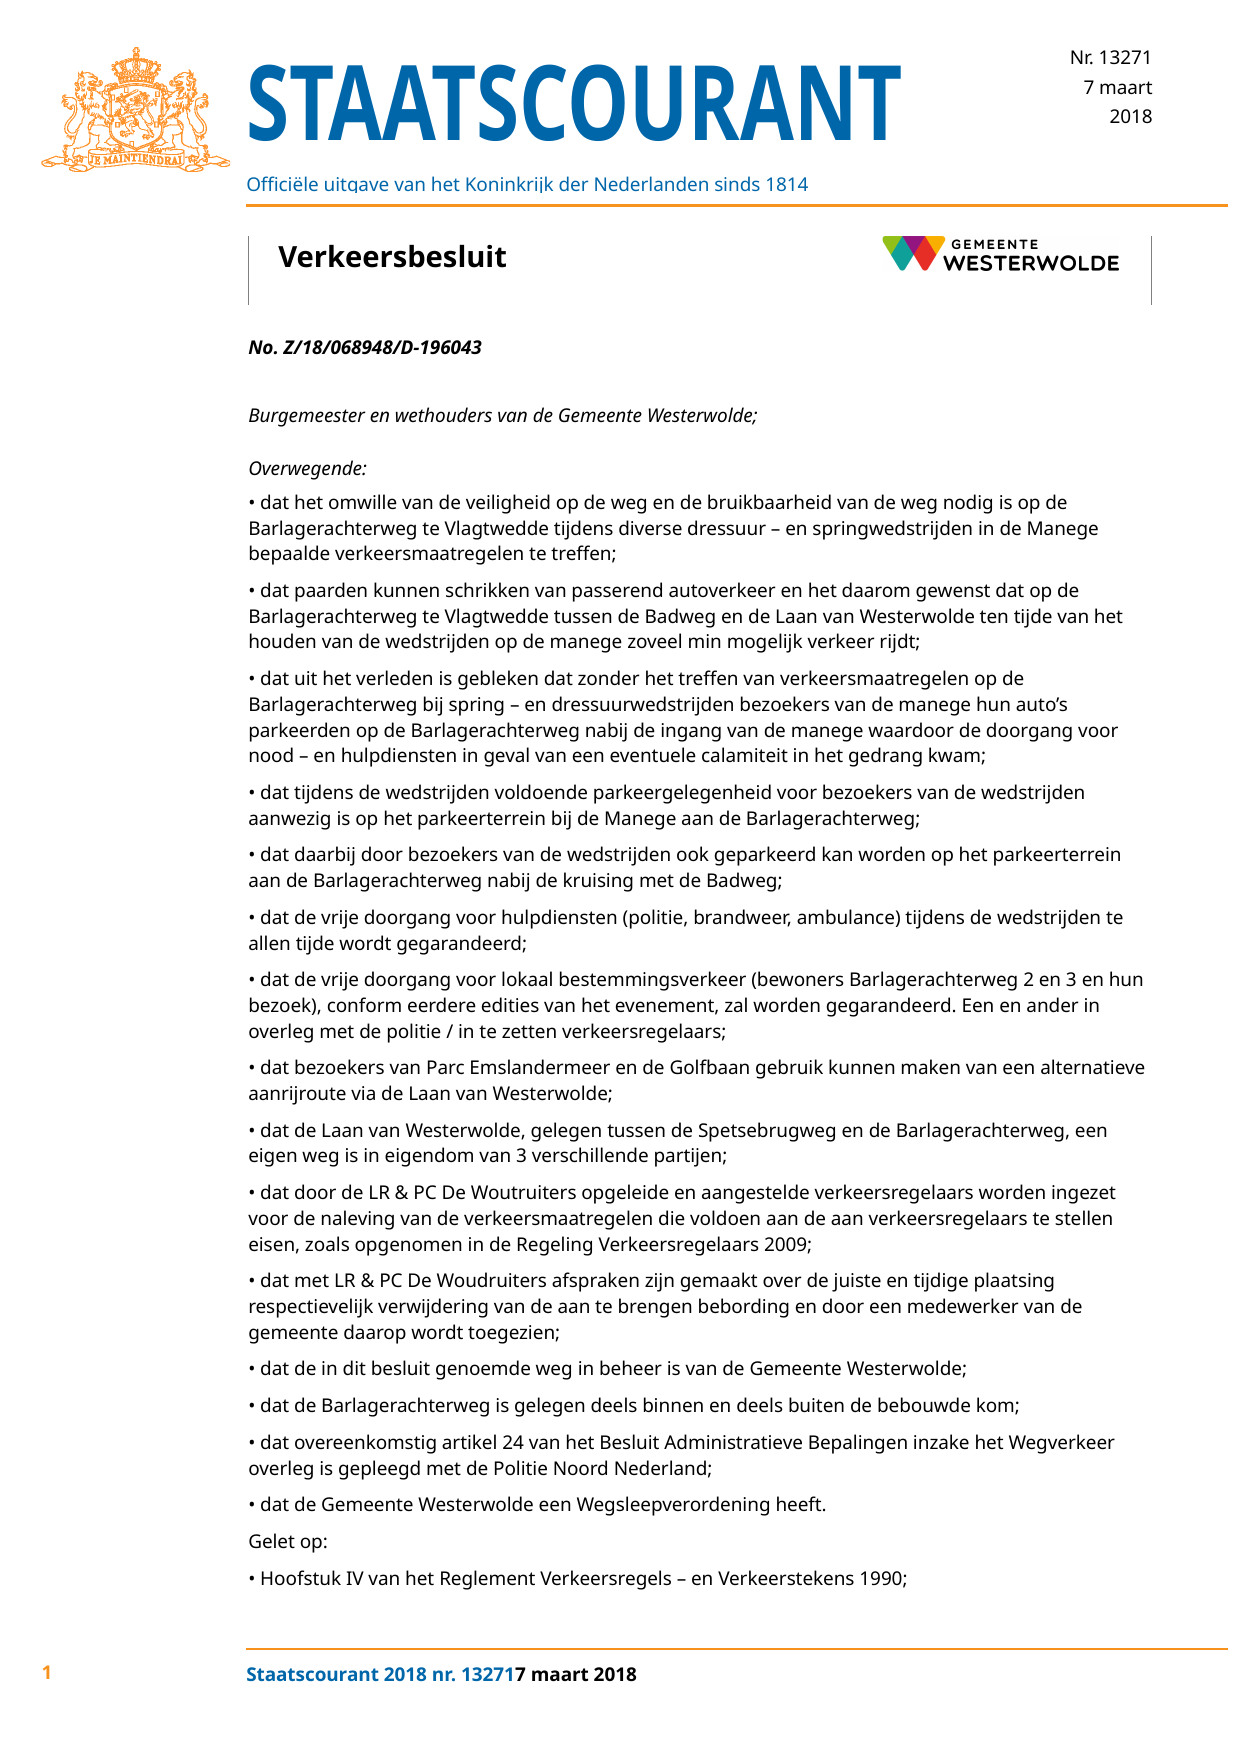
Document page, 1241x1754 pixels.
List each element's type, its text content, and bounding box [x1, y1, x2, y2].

text • dat overeenkomstig artikel 24 van het Besluit Administratieve Bepalingen inzake het Wegverkeer overleg is gepleegd met de Politie Noord Nederland; [248, 1429, 1152, 1480]
text • dat daarbij door bezoekers van de wedstrijden ook geparkeerd kan worden op het parkeerterrein aan de Barlagerachterweg nabij de kruising met de Badweg; [248, 842, 1152, 893]
text • dat door de LR & PC De Woutruiters opgeleide en aangestelde verkeersregelaars worden ingezet voor de naleving van de verkeersmaatregelen die voldoen aan de aan verkeersregelaars te stellen eisen, zoals opgenomen in de Regeling Verkeersregelaars 2009; [248, 1179, 1152, 1257]
text • dat de Laan van Westerwolde, gelegen tussen de Spetsebrugweg en de Barlagerachterweg, een eigen weg is in eigendom van 3 verschillende partijen; [248, 1117, 1152, 1168]
text • dat tijdens de wedstrijden voldoende parkeergelegenheid voor bezoekers van de wedstrijden aanwezig is op het parkeerterrein bij de Manege aan de Barlagerachterweg; [248, 779, 1152, 831]
text Burgemeester en wethouders van de Gemeente Westerwolde; [248, 402, 1152, 428]
picture [41, 47, 231, 172]
text No. Z/18/068948/D-196043 [248, 334, 1152, 360]
text • dat de Gemeente Westerwolde een Wegsleepverordening heeft. [248, 1491, 1152, 1517]
picture [882, 236, 1119, 271]
text • dat bezoekers van Parc Emslandermeer en de Golfbaan gebruik kunnen maken van een alternatieve aanrijroute via de Laan van Westerwolde; [248, 1054, 1152, 1106]
text • dat uit het verleden is gebleken dat zonder het treffen van verkeersmaatregelen op de Barlagerachterweg bij spring – en dressuurwedstrijden bezoekers van de manege hun auto’s parkeerden op de Barlagerachterweg nabij de ingang van de manege waardoor de doorgang voor nood – en hulpdiensten in geval van een eventuele calamiteit in het gedrang kwam; [248, 665, 1152, 768]
text Overwegende: [248, 455, 1152, 481]
text • dat de vrije doorgang voor hulpdiensten (politie, brandweer, ambulance) tijdens de wedstrijden te allen tijde wordt gegarandeerd; [248, 904, 1152, 956]
text • dat het omwille van de veiligheid op de weg en de bruikbaarheid van de weg nodig is op de Barlagerachterweg te Vlagtwedde tijdens diverse dressuur – en springwedstrijden in de Manege bepaalde verkeersmaatregelen te treffen; [248, 489, 1152, 566]
text • dat de Barlagerachterweg is gelegen deels binnen en deels buiten de bebouwde kom; [248, 1392, 1152, 1418]
text • dat de in dit besluit genoemde weg in beheer is van de Gemeente Westerwolde; [248, 1356, 1152, 1381]
table_header Verkeersbesluit [249, 236, 850, 305]
text • dat de vrije doorgang voor lokaal bestemmingsverkeer (bewoners Barlagerachterweg 2 en 3 en hun bezoek), conform eerdere edities van het evenement, zal worden gegarandeerd. Een en ander in overleg met de politie / in te zetten verkeersregelaars; [248, 966, 1152, 1044]
text • dat paarden kunnen schrikken van passerend autoverkeer en het daarom gewenst dat op de Barlagerachterweg te Vlagtwedde tussen de Badweg en de Laan van Westerwolde ten tijde van het houden van de wedstrijden op de manege zoveel min mogelijk verkeer rijdt; [248, 577, 1152, 654]
text Gelet op: [248, 1528, 1152, 1554]
text • Hoofstuk IV van het Reglement Verkeersregels – en Verkeerstekens 1990; [248, 1565, 1152, 1590]
table_header [850, 236, 1151, 305]
text • dat met LR & PC De Woudruiters afspraken zijn gemaakt over de juiste en tijdige plaatsing respectievelijk verwijdering van de aan te brengen bebording en door een medewerker van de gemeente daarop wordt toegezien; [248, 1267, 1152, 1345]
